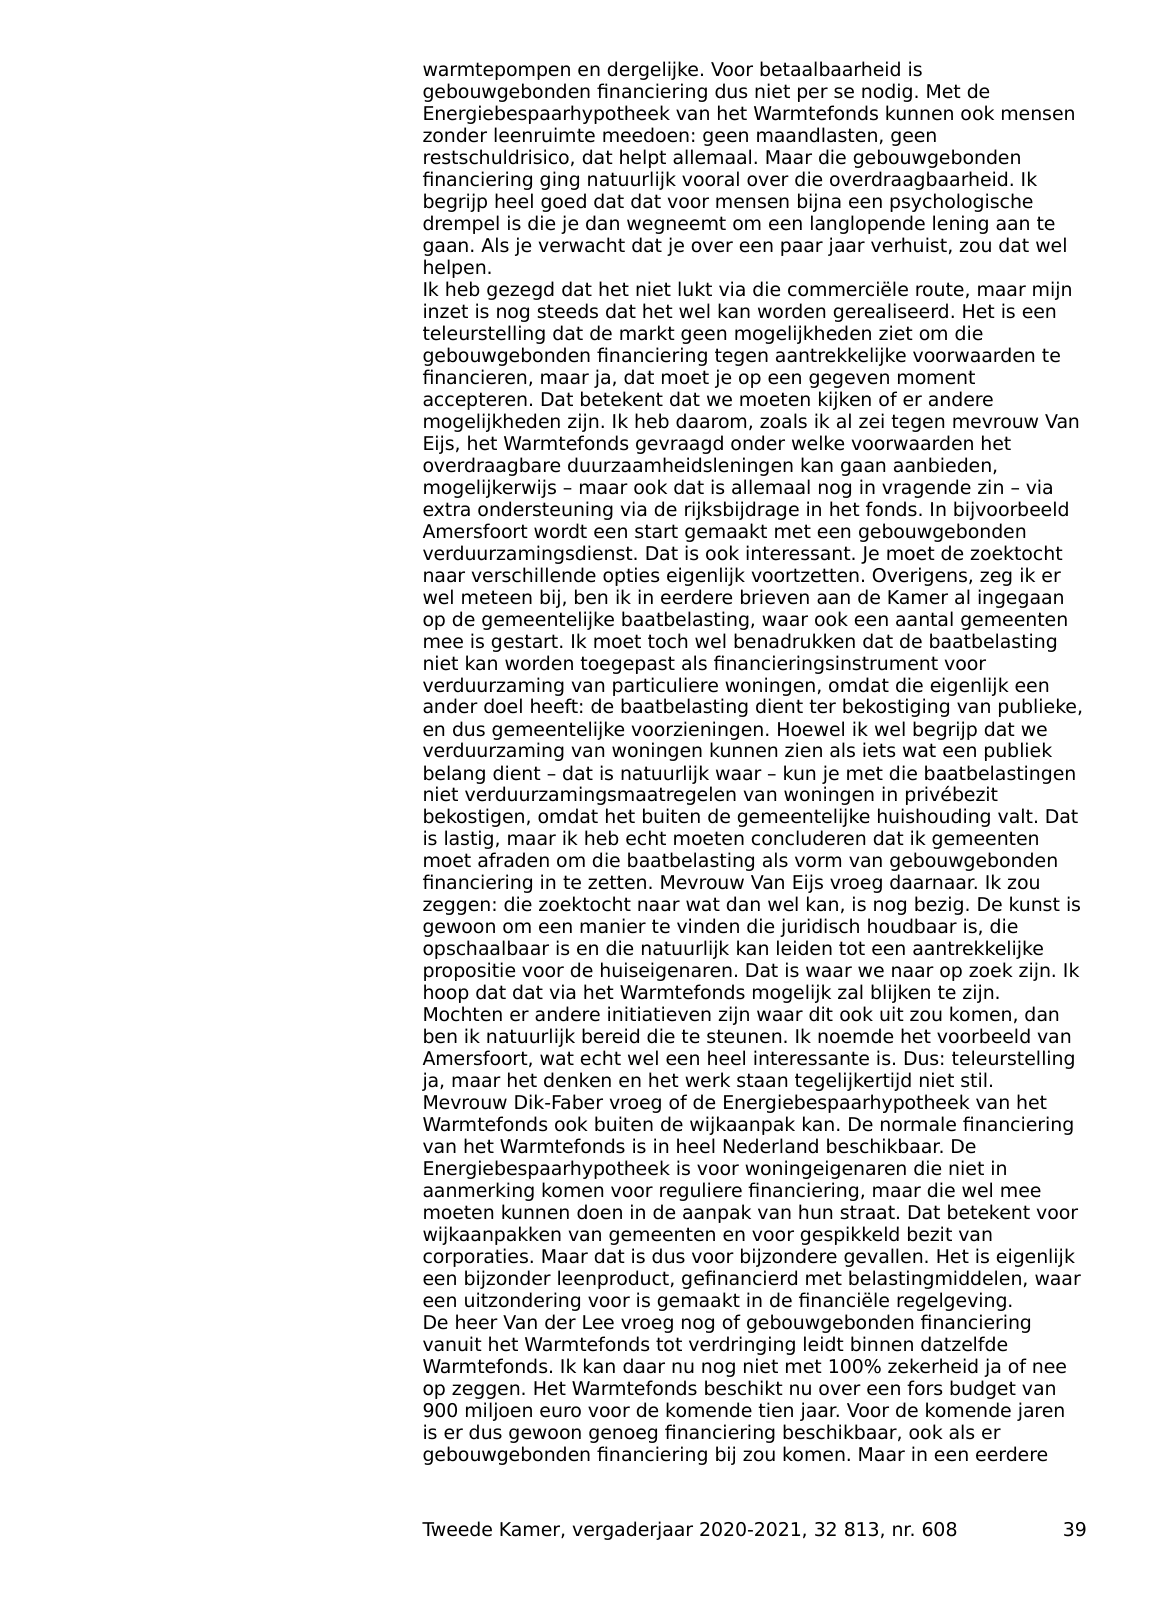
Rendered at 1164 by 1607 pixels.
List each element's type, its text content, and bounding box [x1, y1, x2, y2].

text Mevrouw Dik-Faber vroeg of de Energiebespaarhypotheek van het Warmtefonds ook buiten de wijkaanpak kan. De normale financiering van het Warmtefonds is in heel Nederland beschikbaar. De Energiebespaarhypotheek is voor woningeigenaren die niet in aanmerking komen voor reguliere financiering, maar die wel mee moeten kunnen doen in de aanpak van hun straat. Dat betekent voor wijkaanpakken van gemeenten en voor gespikkeld bezit van corporaties. Maar dat is dus voor bijzondere gevallen. Het is eigenlijk een bijzonder leenproduct, gefinancierd met belastingmiddelen, waar een uitzondering voor is gemaakt in de financiële regelgeving. [422, 1092, 1087, 1312]
text Ik heb gezegd dat het niet lukt via die commerciële route, maar mijn inzet is nog steeds dat het wel kan worden gerealiseerd. Het is een teleurstelling dat de markt geen mogelijkheden ziet om die gebouwgebonden financiering tegen aantrekkelijke voorwaarden te financieren, maar ja, dat moet je op een gegeven moment accepteren. Dat betekent dat we moeten kijken of er andere mogelijkheden zijn. Ik heb daarom, zoals ik al zei tegen mevrouw Van Eijs, het Warmtefonds gevraagd onder welke voorwaarden het overdraagbare duurzaamheidsleningen kan gaan aanbieden, mogelijkerwijs – maar ook dat is allemaal nog in vragende zin – via extra ondersteuning via de rijksbijdrage in het fonds. In bijvoorbeeld Amersfoort wordt een start gemaakt met een gebouwgebonden verduurzamingsdienst. Dat is ook interessant. Je moet de zoektocht naar verschillende opties eigenlijk voortzetten. Overigens, zeg ik er wel meteen bij, ben ik in eerdere brieven aan de Kamer al ingegaan op de gemeentelijke baatbelasting, waar ook een aantal gemeenten mee is gestart. Ik moet toch wel benadrukken dat de baatbelasting niet kan worden toegepast als financieringsinstrument voor verduurzaming van particuliere woningen, omdat die eigenlijk een ander doel heeft: de baatbelasting dient ter bekostiging van publieke, en dus gemeentelijke voorzieningen. Hoewel ik wel begrijp dat we verduurzaming van woningen kunnen zien als iets wat een publiek belang dient – dat is natuurlijk waar – kun je met die baatbelastingen niet verduurzamingsmaatregelen van woningen in privébezit bekostigen, omdat het buiten de gemeentelijke huishouding valt. Dat is lastig, maar ik heb echt moeten concluderen dat ik gemeenten moet afraden om die baatbelasting als vorm van gebouwgebonden financiering in te zetten. Mevrouw Van Eijs vroeg daarnaar. Ik zou zeggen: die zoektocht naar wat dan wel kan, is nog bezig. De kunst is gewoon om een manier te vinden die juridisch houdbaar is, die opschaalbaar is en die natuurlijk kan leiden tot een aantrekkelijke propositie voor de huiseigenaren. Dat is waar we naar op zoek zijn. Ik hoop dat dat via het Warmtefonds mogelijk zal blijken te zijn. Mochten er andere initiatieven zijn waar dit ook uit zou komen, dan ben ik natuurlijk bereid die te steunen. Ik noemde het voorbeeld van Amersfoort, wat echt wel een heel interessante is. Dus: teleurstelling ja, maar het denken en het werk staan tegelijkertijd niet stil. [422, 279, 1087, 1092]
text warmtepompen en dergelijke. Voor betaalbaarheid is gebouwgebonden financiering dus niet per se nodig. Met de Energiebespaarhypotheek van het Warmtefonds kunnen ook mensen zonder leenruimte meedoen: geen maandlasten, geen restschuldrisico, dat helpt allemaal. Maar die gebouwgebonden financiering ging natuurlijk vooral over die overdraagbaarheid. Ik begrijp heel goed dat dat voor mensen bijna een psychologische drempel is die je dan wegneemt om een langlopende lening aan te gaan. Als je verwacht dat je over een paar jaar verhuist, zou dat wel helpen. [422, 59, 1087, 279]
text De heer Van der Lee vroeg nog of gebouwgebonden financiering vanuit het Warmtefonds tot verdringing leidt binnen datzelfde Warmtefonds. Ik kan daar nu nog niet met 100% zekerheid ja of nee op zeggen. Het Warmtefonds beschikt nu over een fors budget van 900 miljoen euro voor de komende tien jaar. Voor de komende jaren is er dus gewoon genoeg financiering beschikbaar, ook als er gebouwgebonden financiering bij zou komen. Maar in een eerdere [422, 1312, 1087, 1466]
